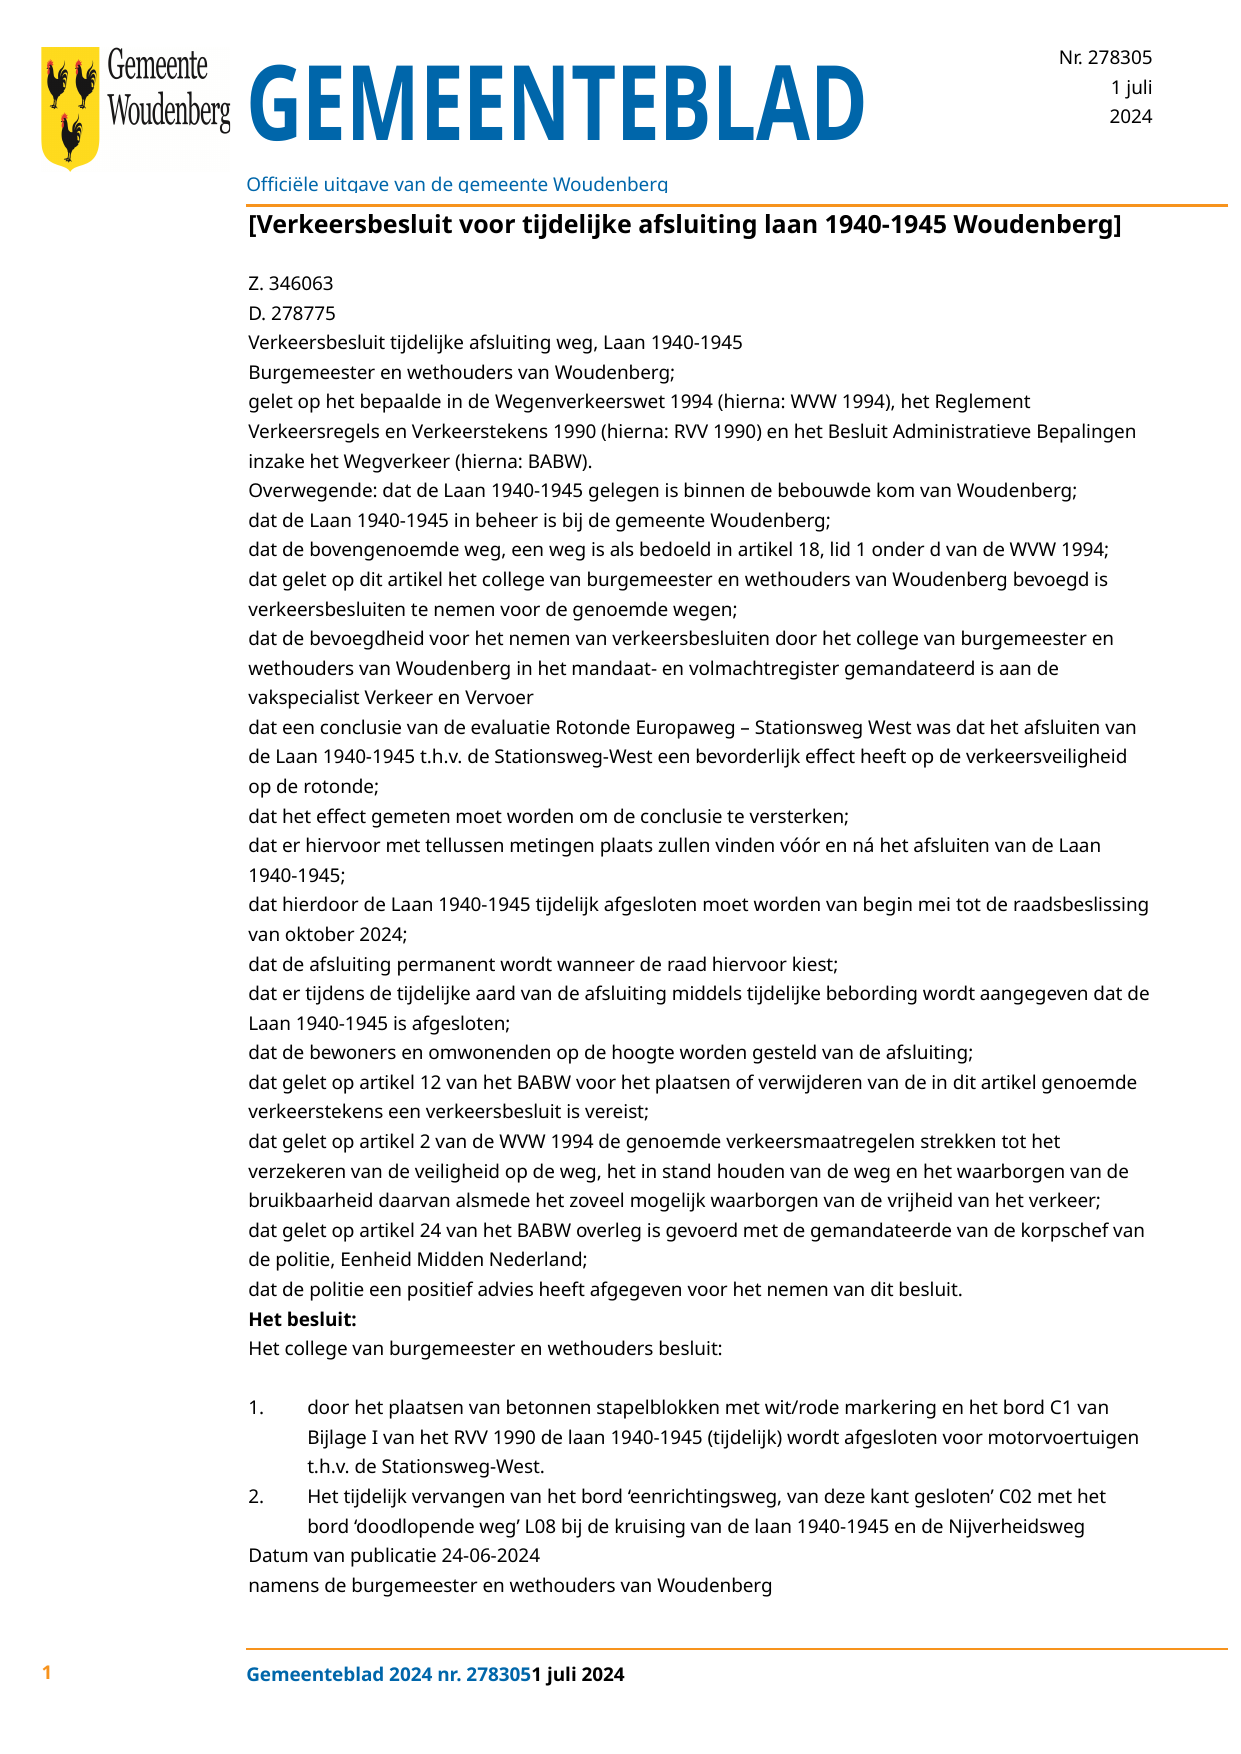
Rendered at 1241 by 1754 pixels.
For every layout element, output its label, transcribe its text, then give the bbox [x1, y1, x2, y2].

picture [41, 47, 231, 172]
list door het plaatsen van betonnen stapelblokken met wit/rode markering en het bord C1 van Bijlage I van het RVV 1990 de laan 1940-1945 (tijdelijk) wordt afgesloten voor motorvoertuigen t.h.v. de Stationsweg-West. [248, 1394, 1152, 1479]
text dat de bovengenoemde weg, een weg is als bedoeld in artikel 18, lid 1 onder d van de WVW 1994; [248, 537, 1152, 562]
text dat er tijdens de tijdelijke aard van de afsluiting middels tijdelijke bebording wordt aangegeven dat de Laan 1940-1945 is afgesloten; [248, 980, 1152, 1036]
text dat hierdoor de Laan 1940-1945 tijdelijk afgesloten moet worden van begin mei tot de raadsbeslissing van oktober 2024; [248, 892, 1152, 947]
text dat er hiervoor met tellussen metingen plaats zullen vinden vóór en ná het afsluiten van de Laan 1940-1945; [248, 832, 1152, 888]
text Overwegende: dat de Laan 1940-1945 gelegen is binnen de bebouwde kom van Woudenberg; [248, 477, 1152, 503]
text gelet op het bepaalde in de Wegenverkeerswet 1994 (hierna: WVW 1994), het Reglement Verkeersregels en Verkeerstekens 1990 (hierna: RVV 1990) en het Besluit Administratieve Bepalingen inzake het Wegverkeer (hierna: BABW). [248, 389, 1152, 473]
text Z. 346063 [248, 270, 1152, 296]
text Verkeersbesluit tijdelijke afsluiting weg, Laan 1940-1945 [248, 329, 1152, 355]
text Het college van burgemeester en wethouders besluit: [248, 1335, 1152, 1361]
text dat een conclusie van de evaluatie Rotonde Europaweg – Stationsweg West was dat het afsluiten van de Laan 1940-1945 t.h.v. de Stationsweg-West een bevorderlijk effect heeft op de verkeersveiligheid op de rotonde; [248, 714, 1152, 799]
list Het tijdelijk vervangen van het bord ‘eenrichtingsweg, van deze kant gesloten’ C02 met het bord ‘doodlopende weg’ L08 bij de kruising van de laan 1940-1945 en de Nijverheidsweg [248, 1483, 1152, 1538]
text [Verkeersbesluit voor tijdelijke afsluiting laan 1940-1945 Woudenberg] [248, 207, 1152, 241]
text dat de Laan 1940-1945 in beheer is bij de gemeente Woudenberg; [248, 507, 1152, 533]
text dat gelet op dit artikel het college van burgemeester en wethouders van Woudenberg bevoegd is verkeersbesluiten te nemen voor de genoemde wegen; [248, 566, 1152, 621]
text dat de afsluiting permanent wordt wanneer de raad hiervoor kiest; [248, 951, 1152, 976]
text D. 278775 [248, 300, 1152, 326]
text dat de bevoegdheid voor het nemen van verkeersbesluiten door het college van burgemeester en wethouders van Woudenberg in het mandaat- en volmachtregister gemandateerd is aan de vakspecialist Verkeer en Vervoer [248, 625, 1152, 710]
text dat gelet op artikel 24 van het BABW overleg is gevoerd met de gemandateerde van de korpschef van de politie, Eenheid Midden Nederland; [248, 1217, 1152, 1272]
text dat gelet op artikel 2 van de WVW 1994 de genoemde verkeersmaatregelen strekken tot het verzekeren van de veiligheid op de weg, het in stand houden van de weg en het waarborgen van de bruikbaarheid daarvan alsmede het zoveel mogelijk waarborgen van de vrijheid van het verkeer; [248, 1128, 1152, 1213]
text Het besluit: [248, 1306, 1152, 1331]
text dat de politie een positief advies heeft afgegeven voor het nemen van dit besluit. [248, 1276, 1152, 1302]
text dat het effect gemeten moet worden om de conclusie te versterken; [248, 803, 1152, 828]
text dat de bewoners en omwonenden op de hoogte worden gesteld van de afsluiting; [248, 1039, 1152, 1065]
text dat gelet op artikel 12 van het BABW voor het plaatsen of verwijderen van de in dit artikel genoemde verkeerstekens een verkeersbesluit is vereist; [248, 1069, 1152, 1124]
text namens de burgemeester en wethouders van Woudenberg [248, 1572, 1152, 1598]
text Datum van publicatie 24-06-2024 [248, 1542, 1152, 1568]
text Burgemeester en wethouders van Woudenberg; [248, 359, 1152, 385]
